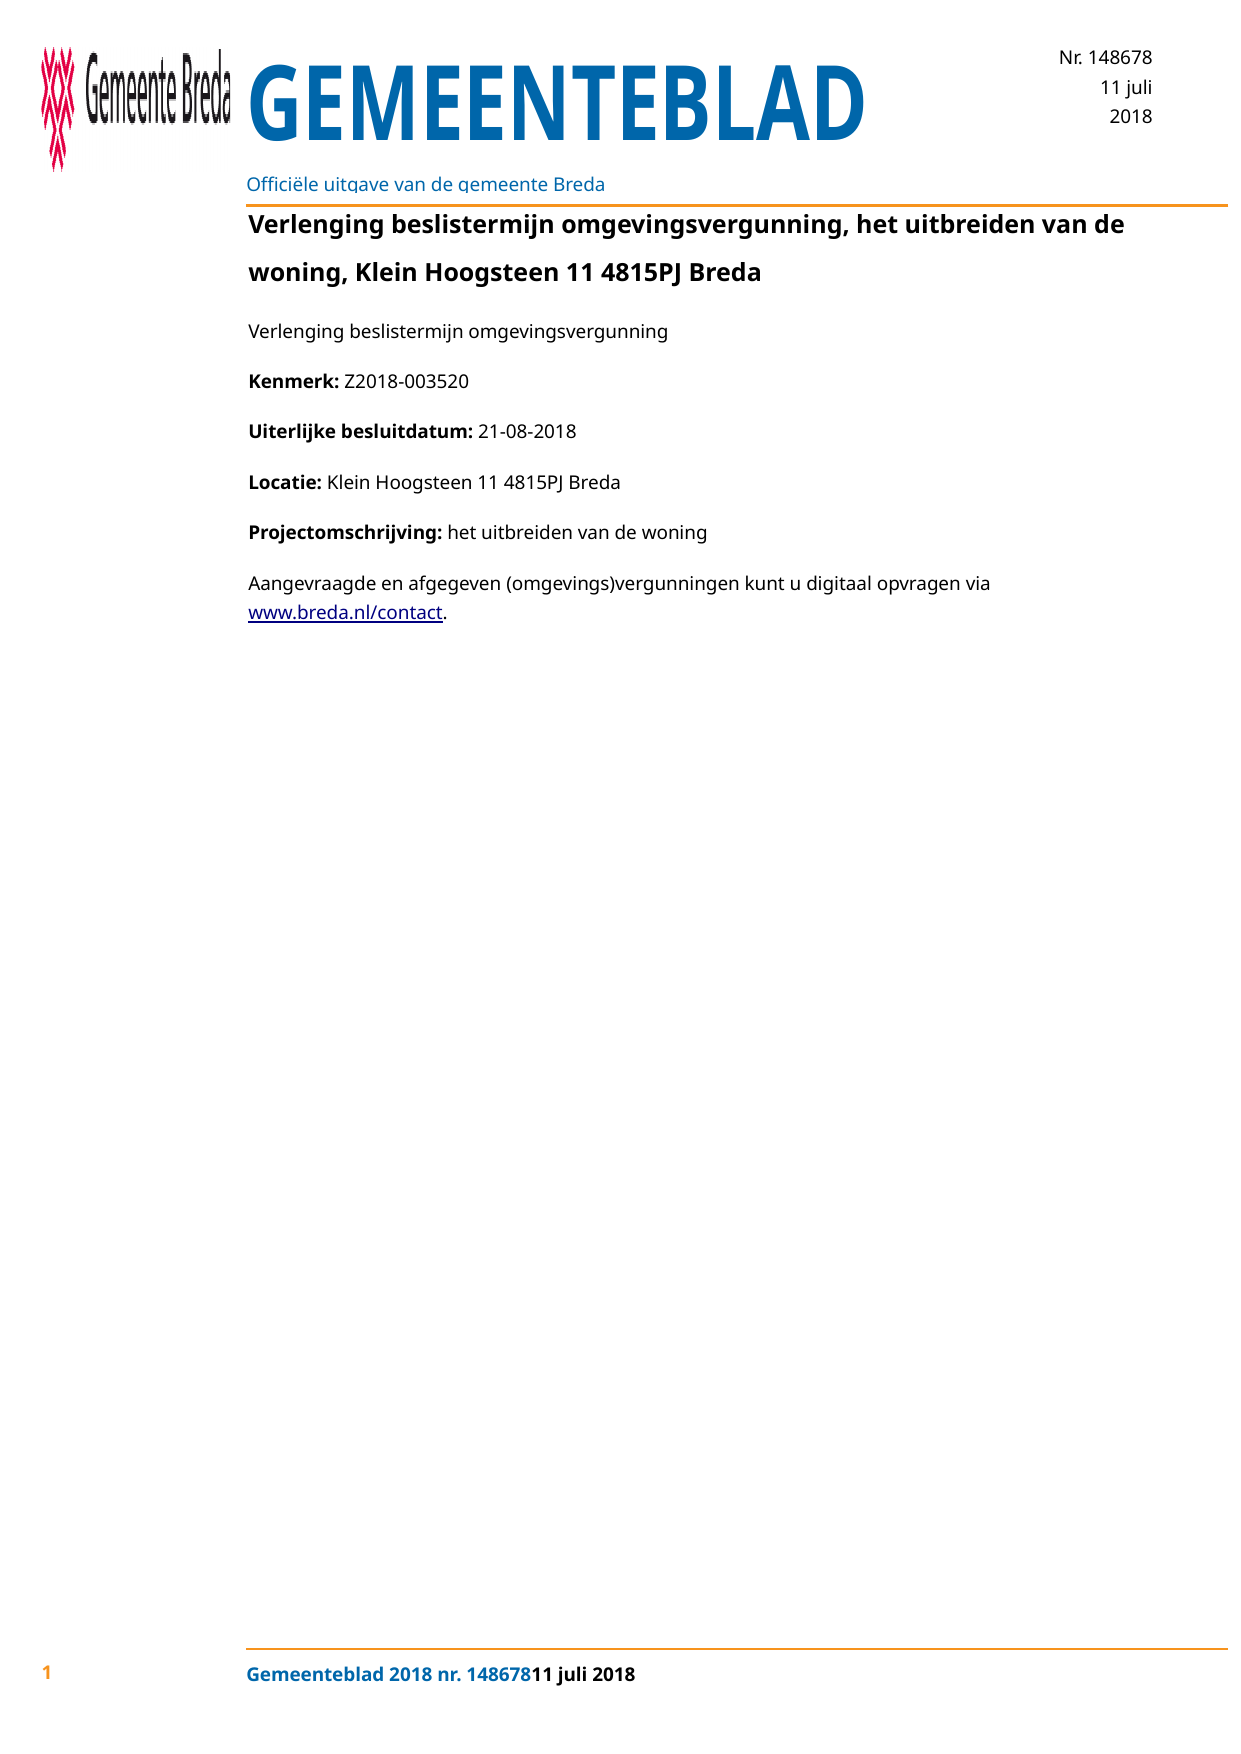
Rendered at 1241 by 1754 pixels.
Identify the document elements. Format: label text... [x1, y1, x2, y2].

text Aangevraagde en afgegeven (omgevings)vergunningen kunt u digitaal opvragen via www.breda.nl/contact. [248, 570, 1152, 625]
text Verlenging beslistermijn omgevingsvergunning [248, 318, 1152, 344]
text Verlenging beslistermijn omgevingsvergunning, het uitbreiden van de woning, Klein Hoogsteen 11 4815PJ Breda [248, 207, 1152, 288]
text Locatie: Klein Hoogsteen 11 4815PJ Breda [248, 469, 1152, 495]
picture [41, 47, 231, 172]
text Uiterlijke besluitdatum: 21-08-2018 [248, 419, 1152, 444]
text Projectomschrijving: het uitbreiden van de woning [248, 519, 1152, 545]
text Kenmerk: Z2018-003520 [248, 368, 1152, 394]
